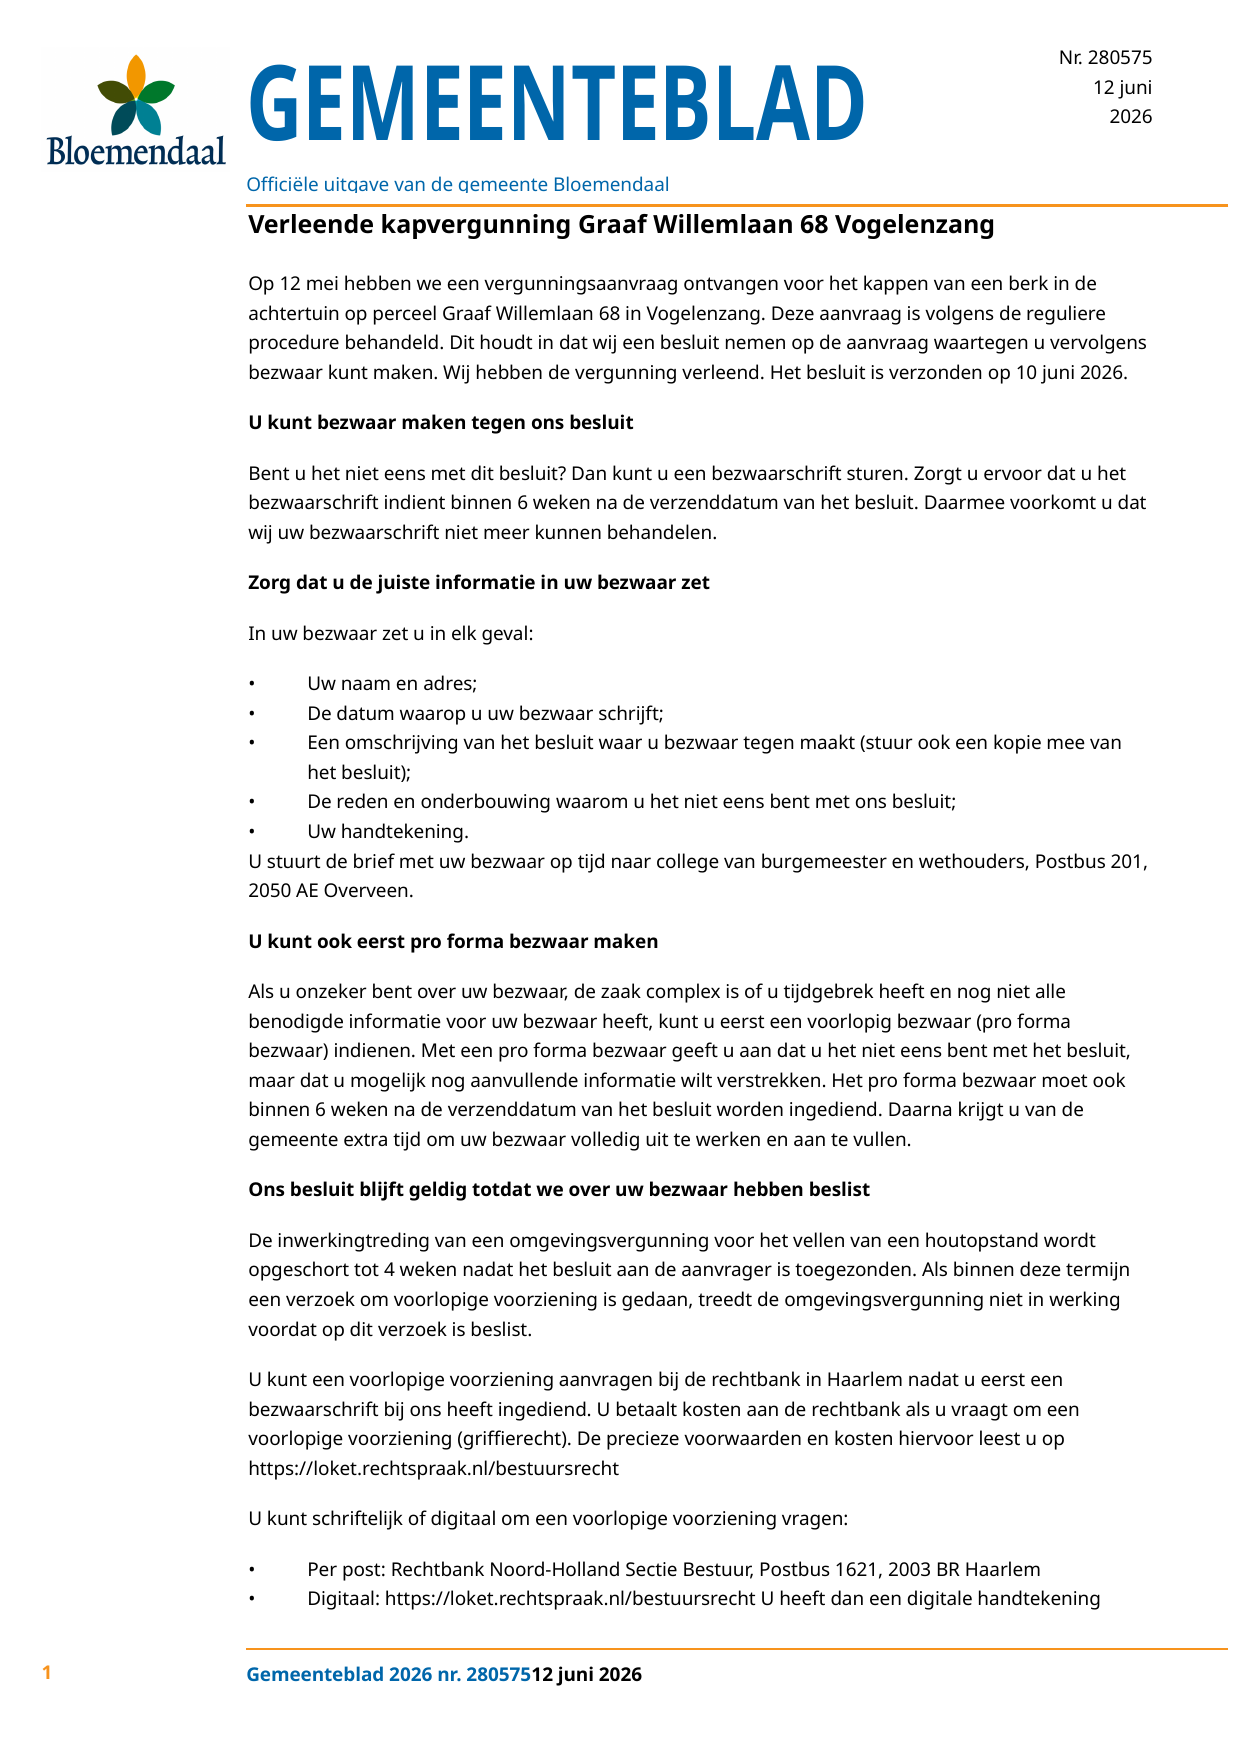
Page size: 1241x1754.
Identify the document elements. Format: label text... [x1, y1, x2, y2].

list Een omschrijving van het besluit waar u bezwaar tegen maakt (stuur ook een kopie mee van het besluit); [248, 729, 1152, 785]
text De inwerkingtreding van een omgevingsvergunning voor het vellen van een houtopstand wordt opgeschort tot 4 weken nadat het besluit aan de aanvrager is toegezonden. Als binnen deze termijn een verzoek om voorlopige voorziening is gedaan, treedt de omgevingsvergunning niet in werking voordat op dit verzoek is beslist. [248, 1227, 1152, 1341]
list Uw naam en adres; [248, 670, 1152, 696]
text U kunt schriftelijk of digitaal om een voorlopige voorziening vragen: [248, 1505, 1152, 1531]
list De datum waarop u uw bezwaar schrijft; [248, 700, 1152, 726]
list Per post: Rechtbank Noord-Holland Sectie Bestuur, Postbus 1621, 2003 BR Haarlem [248, 1556, 1152, 1581]
text Op 12 mei hebben we een vergunningsaanvraag ontvangen voor het kappen van een berk in de achtertuin op perceel Graaf Willemlaan 68 in Vogelenzang. Deze aanvraag is volgens de reguliere procedure behandeld. Dit houdt in dat wij een besluit nemen op de aanvraag waartegen u vervolgens bezwaar kunt maken. Wij hebben de vergunning verleend. Het besluit is verzonden op 10 juni 2026. [248, 270, 1152, 385]
text Als u onzeker bent over uw bezwaar, de zaak complex is of u tijdgebrek heeft en nog niet alle benodigde informatie voor uw bezwaar heeft, kunt u eerst een voorlopig bezwaar (pro forma bezwaar) indienen. Met een pro forma bezwaar geeft u aan dat u het niet eens bent met het besluit, maar dat u mogelijk nog aanvullende informatie wilt verstrekken. Het pro forma bezwaar moet ook binnen 6 weken na de verzenddatum van het besluit worden ingediend. Daarna krijgt u van de gemeente extra tijd om uw bezwaar volledig uit te werken en aan te vullen. [248, 978, 1152, 1152]
text U kunt ook eerst pro forma bezwaar maken [248, 928, 1152, 953]
text Zorg dat u de juiste informatie in uw bezwaar zet [248, 569, 1152, 595]
list Uw handtekening. [248, 818, 1152, 844]
text U kunt een voorlopige voorziening aanvragen bij de rechtbank in Haarlem nadat u eerst een bezwaarschrift bij ons heeft ingediend. U betaalt kosten aan de rechtbank als u vraagt om een voorlopige voorziening (griffierecht). De precieze voorwaarden en kosten hiervoor leest u op https://loket.rechtspraak.nl/bestuursrecht [248, 1366, 1152, 1481]
text Ons besluit blijft geldig totdat we over uw bezwaar hebben beslist [248, 1177, 1152, 1202]
text U kunt bezwaar maken tegen ons besluit [248, 409, 1152, 435]
list Digitaal: https://loket.rechtspraak.nl/bestuursrecht U heeft dan een digitale handtekening [248, 1585, 1152, 1611]
text Bent u het niet eens met dit besluit? Dan kunt u een bezwaarschrift sturen. Zorgt u ervoor dat u het bezwaarschrift indient binnen 6 weken na de verzenddatum van het besluit. Daarmee voorkomt u dat wij uw bezwaarschrift niet meer kunnen behandelen. [248, 460, 1152, 545]
text Verleende kapvergunning Graaf Willemlaan 68 Vogelenzang [248, 207, 1152, 241]
text In uw bezwaar zet u in elk geval: [248, 620, 1152, 646]
list De reden en onderbouwing waarom u het niet eens bent met ons besluit; [248, 789, 1152, 814]
picture [41, 47, 231, 172]
text U stuurt de brief met uw bezwaar op tijd naar college van burgemeester en wethouders, Postbus 201, 2050 AE Overveen. [248, 848, 1152, 903]
